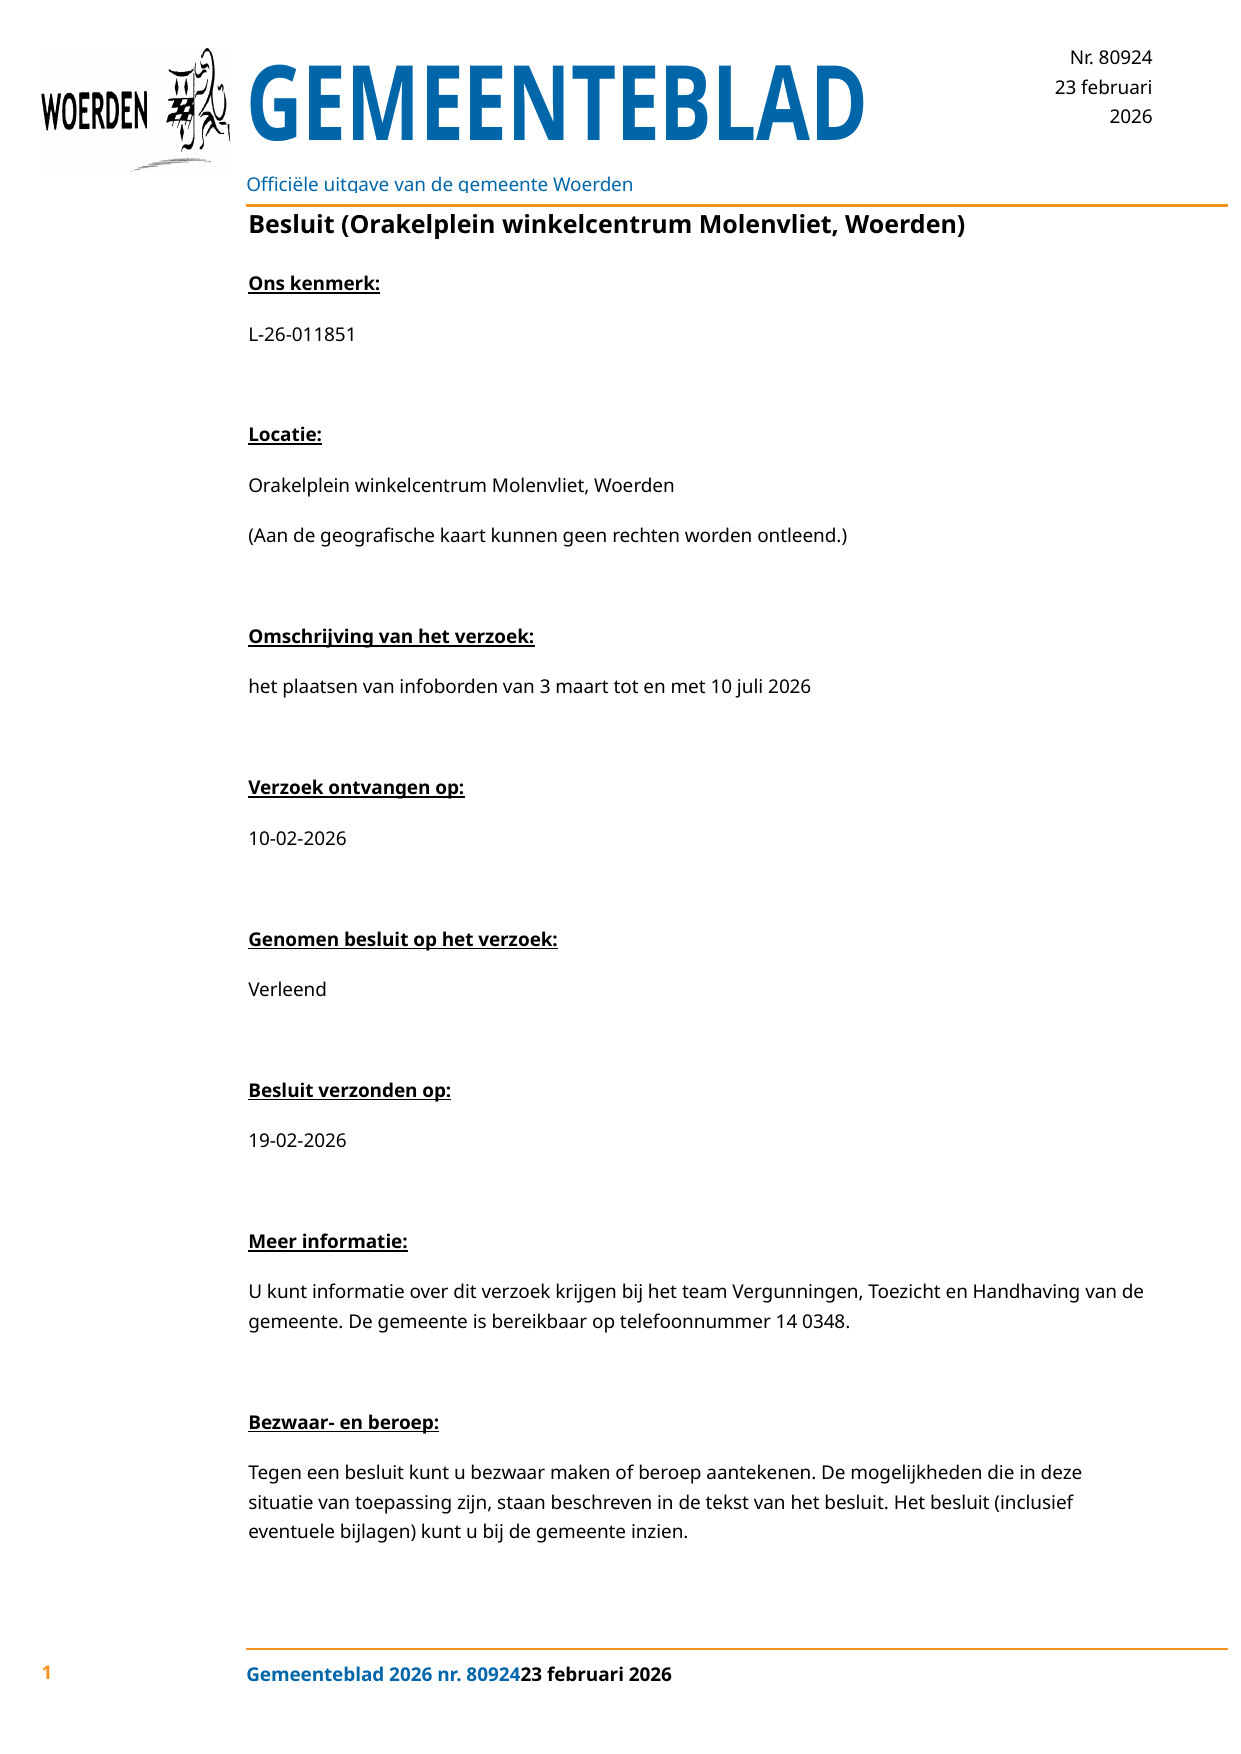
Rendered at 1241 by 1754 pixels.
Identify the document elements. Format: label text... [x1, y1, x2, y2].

text 19-02-2026 [248, 1127, 1152, 1153]
picture [41, 47, 231, 172]
text Besluit (Orakelplein winkelcentrum Molenvliet, Woerden) [248, 207, 1152, 241]
text L-26-011851 [248, 321, 1152, 346]
text Genomen besluit op het verzoek: [248, 926, 1152, 951]
text (Aan de geografische kaart kunnen geen rechten worden ontleend.) [248, 522, 1152, 548]
text Ons kenmerk: [248, 270, 1152, 296]
text U kunt informatie over dit verzoek krijgen bij het team Vergunningen, Toezicht en Handhaving van de gemeente. De gemeente is bereikbaar op telefoonnummer 14 0348. [248, 1279, 1152, 1334]
text Meer informatie: [248, 1228, 1152, 1254]
text Verzoek ontvangen op: [248, 774, 1152, 800]
text Orakelplein winkelcentrum Molenvliet, Woerden [248, 472, 1152, 498]
text Verleend [248, 976, 1152, 1002]
text Besluit verzonden op: [248, 1077, 1152, 1103]
text 10-02-2026 [248, 825, 1152, 851]
text Locatie: [248, 422, 1152, 447]
text Bezwaar- en beroep: [248, 1409, 1152, 1435]
text het plaatsen van infoborden van 3 maart tot en met 10 juli 2026 [248, 674, 1152, 699]
text Tegen een besluit kunt u bezwaar maken of beroep aantekenen. De mogelijkheden die in deze situatie van toepassing zijn, staan beschreven in de tekst van het besluit. Het besluit (inclusief eventuele bijlagen) kunt u bij de gemeente inzien. [248, 1459, 1152, 1544]
text Omschrijving van het verzoek: [248, 623, 1152, 649]
